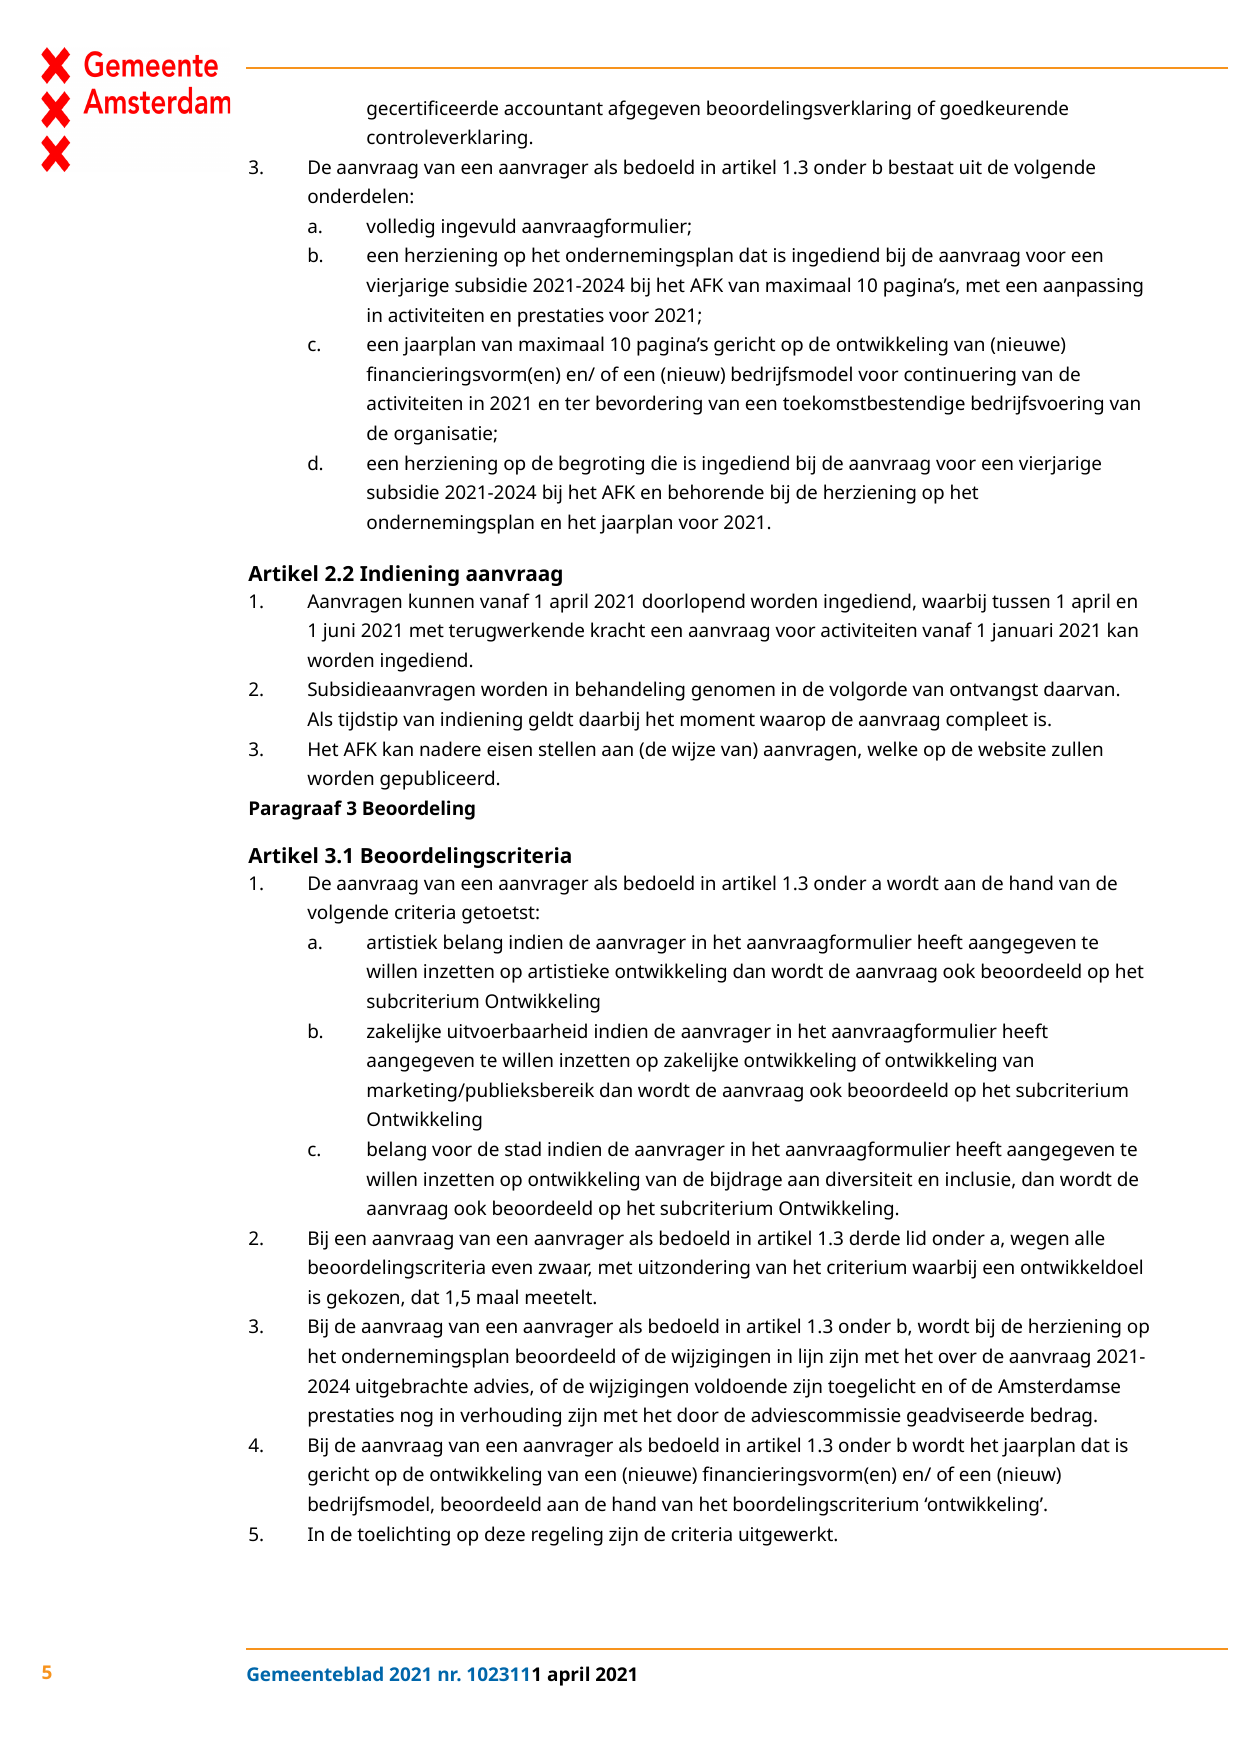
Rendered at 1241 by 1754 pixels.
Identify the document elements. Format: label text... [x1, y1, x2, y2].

list een herziening op het ondernemingsplan dat is ingediend bij de aanvraag voor een vierjarige subsidie 2021-2024 bij het AFK van maximaal 10 pagina’s, met een aanpassing in activiteiten en prestaties voor 2021; [307, 243, 1152, 328]
list een jaarplan van maximaal 10 pagina’s gericht op de ontwikkeling van (nieuwe) financieringsvorm(en) en/ of een (nieuw) bedrijfsmodel voor continuering van de activiteiten in 2021 en ter bevordering van een toekomstbestendige bedrijfsvoering van de organisatie; [307, 331, 1152, 446]
list Bij een aanvraag van een aanvrager als bedoeld in artikel 1.3 derde lid onder a, wegen alle beoordelingscriteria even zwaar, met uitzondering van het criterium waarbij een ontwikkeldoel is gekozen, dat 1,5 maal meetelt. [248, 1225, 1152, 1310]
list Bij de aanvraag van een aanvrager als bedoeld in artikel 1.3 onder b, wordt bij de herziening op het ondernemingsplan beoordeeld of de wijzigingen in lijn zijn met het over de aanvraag 2021-2024 uitgebrachte advies, of de wijzigingen voldoende zijn toegelicht en of de Amsterdamse prestaties nog in verhouding zijn met het door de adviescommissie geadviseerde bedrag. [248, 1314, 1152, 1428]
list De aanvraag van een aanvrager als bedoeld in artikel 1.3 onder a wordt aan de hand van de volgende criteria getoetst: [248, 870, 1152, 925]
list belang voor de stad indien de aanvrager in het aanvraagformulier heeft aangegeven te willen inzetten op ontwikkeling van de bijdrage aan diversiteit en inclusie, dan wordt de aanvraag ook beoordeeld op het subcriterium Ontwikkeling. [307, 1136, 1152, 1221]
list een herziening op de begroting die is ingediend bij de aanvraag voor een vierjarige subsidie 2021-2024 bij het AFK en behorende bij de herziening op het ondernemingsplan en het jaarplan voor 2021. [307, 450, 1152, 535]
text Artikel 2.2 Indiening aanvraag [248, 559, 1152, 588]
list In de toelichting op deze regeling zijn de criteria uitgewerkt. [248, 1521, 1152, 1546]
list zakelijke uitvoerbaarheid indien de aanvrager in het aanvraagformulier heeft aangegeven te willen inzetten op zakelijke ontwikkeling of ontwikkeling van marketing/publieksbereik dan wordt de aanvraag ook beoordeeld op het subcriterium Ontwikkeling [307, 1018, 1152, 1132]
list gecertificeerde accountant afgegeven beoordelingsverklaring of goedkeurende controleverklaring. [307, 95, 1152, 150]
list De aanvraag van een aanvrager als bedoeld in artikel 1.3 onder b bestaat uit de volgende onderdelen: [248, 154, 1152, 209]
text Artikel 3.1 Beoordelingscriteria [248, 841, 1152, 870]
list volledig ingevuld aanvraagformulier; [307, 213, 1152, 239]
list Subsidieaanvragen worden in behandeling genomen in de volgorde van ontvangst daarvan. Als tijdstip van indiening geldt daarbij het moment waarop de aanvraag compleet is. [248, 677, 1152, 732]
list Aanvragen kunnen vanaf 1 april 2021 doorlopend worden ingediend, waarbij tussen 1 april en 1 juni 2021 met terugwerkende kracht een aanvraag voor activiteiten vanaf 1 januari 2021 kan worden ingediend. [248, 588, 1152, 673]
list Bij de aanvraag van een aanvrager als bedoeld in artikel 1.3 onder b wordt het jaarplan dat is gericht op de ontwikkeling van een (nieuwe) financieringsvorm(en) en/ of een (nieuw) bedrijfsmodel, beoordeeld aan de hand van het boordelingscriterium ‘ontwikkeling’. [248, 1432, 1152, 1517]
picture [41, 47, 231, 172]
text Paragraaf 3 Beoordeling [248, 795, 1152, 821]
list Het AFK kan nadere eisen stellen aan (de wijze van) aanvragen, welke op de website zullen worden gepubliceerd. [248, 736, 1152, 791]
list artistiek belang indien de aanvrager in het aanvraagformulier heeft aangegeven te willen inzetten op artistieke ontwikkeling dan wordt de aanvraag ook beoordeeld op het subcriterium Ontwikkeling [307, 929, 1152, 1014]
